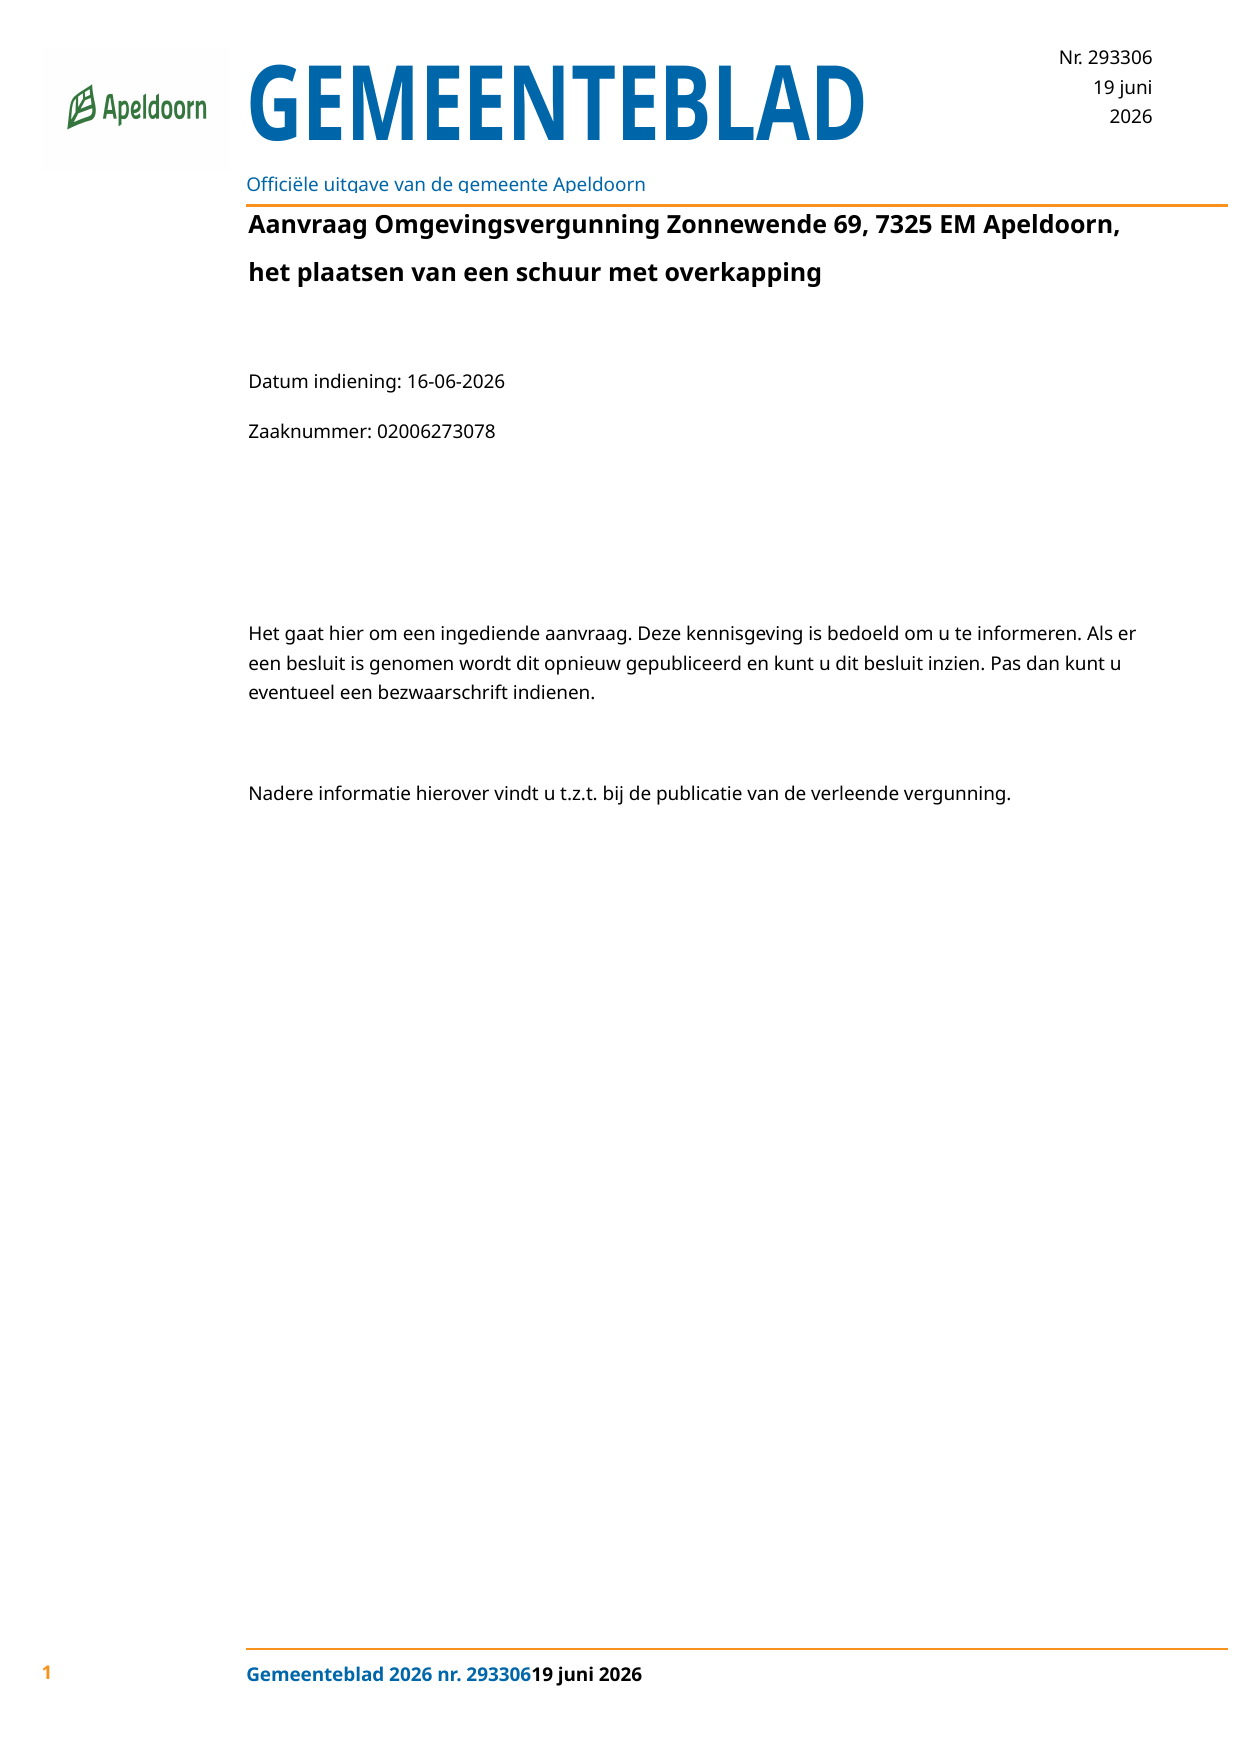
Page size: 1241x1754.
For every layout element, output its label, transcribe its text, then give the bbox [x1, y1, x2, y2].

text Nadere informatie hierover vindt u t.z.t. bij de publicatie van de verleende vergunning. [248, 780, 1152, 806]
text Aanvraag Omgevingsvergunning Zonnewende 69, 7325 EM Apeldoorn, het plaatsen van een schuur met overkapping [248, 207, 1152, 288]
text Het gaat hier om een ingediende aanvraag. Deze kennisgeving is bedoeld om u te informeren. Als er een besluit is genomen wordt dit opnieuw gepubliceerd en kunt u dit besluit inzien. Pas dan kunt u eventueel een bezwaarschrift indienen. [248, 620, 1152, 705]
text Datum indiening: 16-06-2026 [248, 368, 1152, 394]
text Zaaknummer: 02006273078 [248, 419, 1152, 444]
picture [41, 47, 231, 172]
